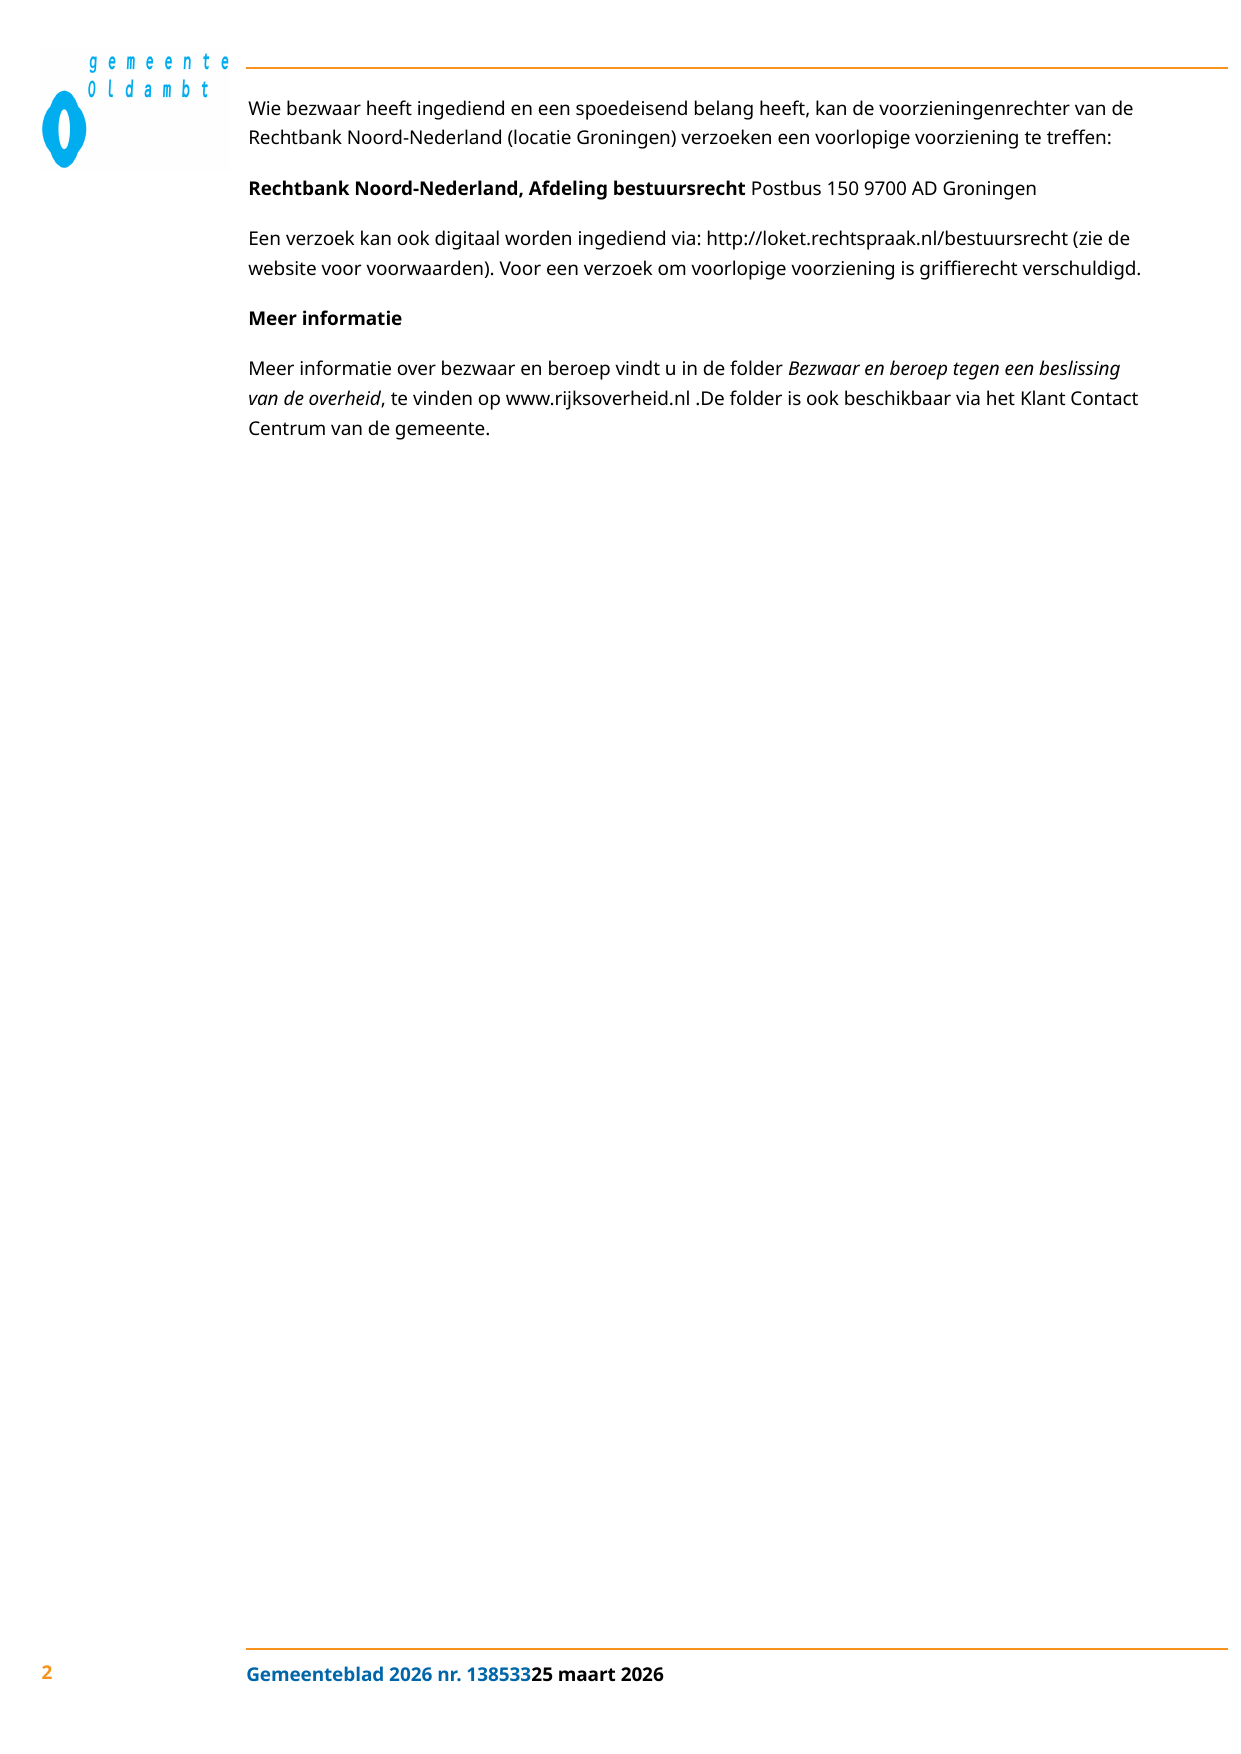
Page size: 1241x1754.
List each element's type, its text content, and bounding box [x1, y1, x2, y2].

text Meer informatie over bezwaar en beroep vindt u in de folder Bezwaar en beroep tegen een beslissing van de overheid, te vinden op www.rijksoverheid.nl .De folder is ook beschikbaar via het Klant Contact Centrum van de gemeente. [248, 356, 1152, 441]
picture [41, 47, 231, 172]
text Wie bezwaar heeft ingediend en een spoedeisend belang heeft, kan de voorzieningenrechter van de Rechtbank Noord-Nederland (locatie Groningen) verzoeken een voorlopige voorziening te treffen: [248, 95, 1152, 150]
text Meer informatie [248, 305, 1152, 331]
text Rechtbank Noord-Nederland, Afdeling bestuursrecht Postbus 150 9700 AD Groningen [248, 175, 1152, 201]
text Een verzoek kan ook digitaal worden ingediend via: http://loket.rechtspraak.nl/bestuursrecht (zie de website voor voorwaarden). Voor een verzoek om voorlopige voorziening is griffierecht verschuldigd. [248, 225, 1152, 281]
